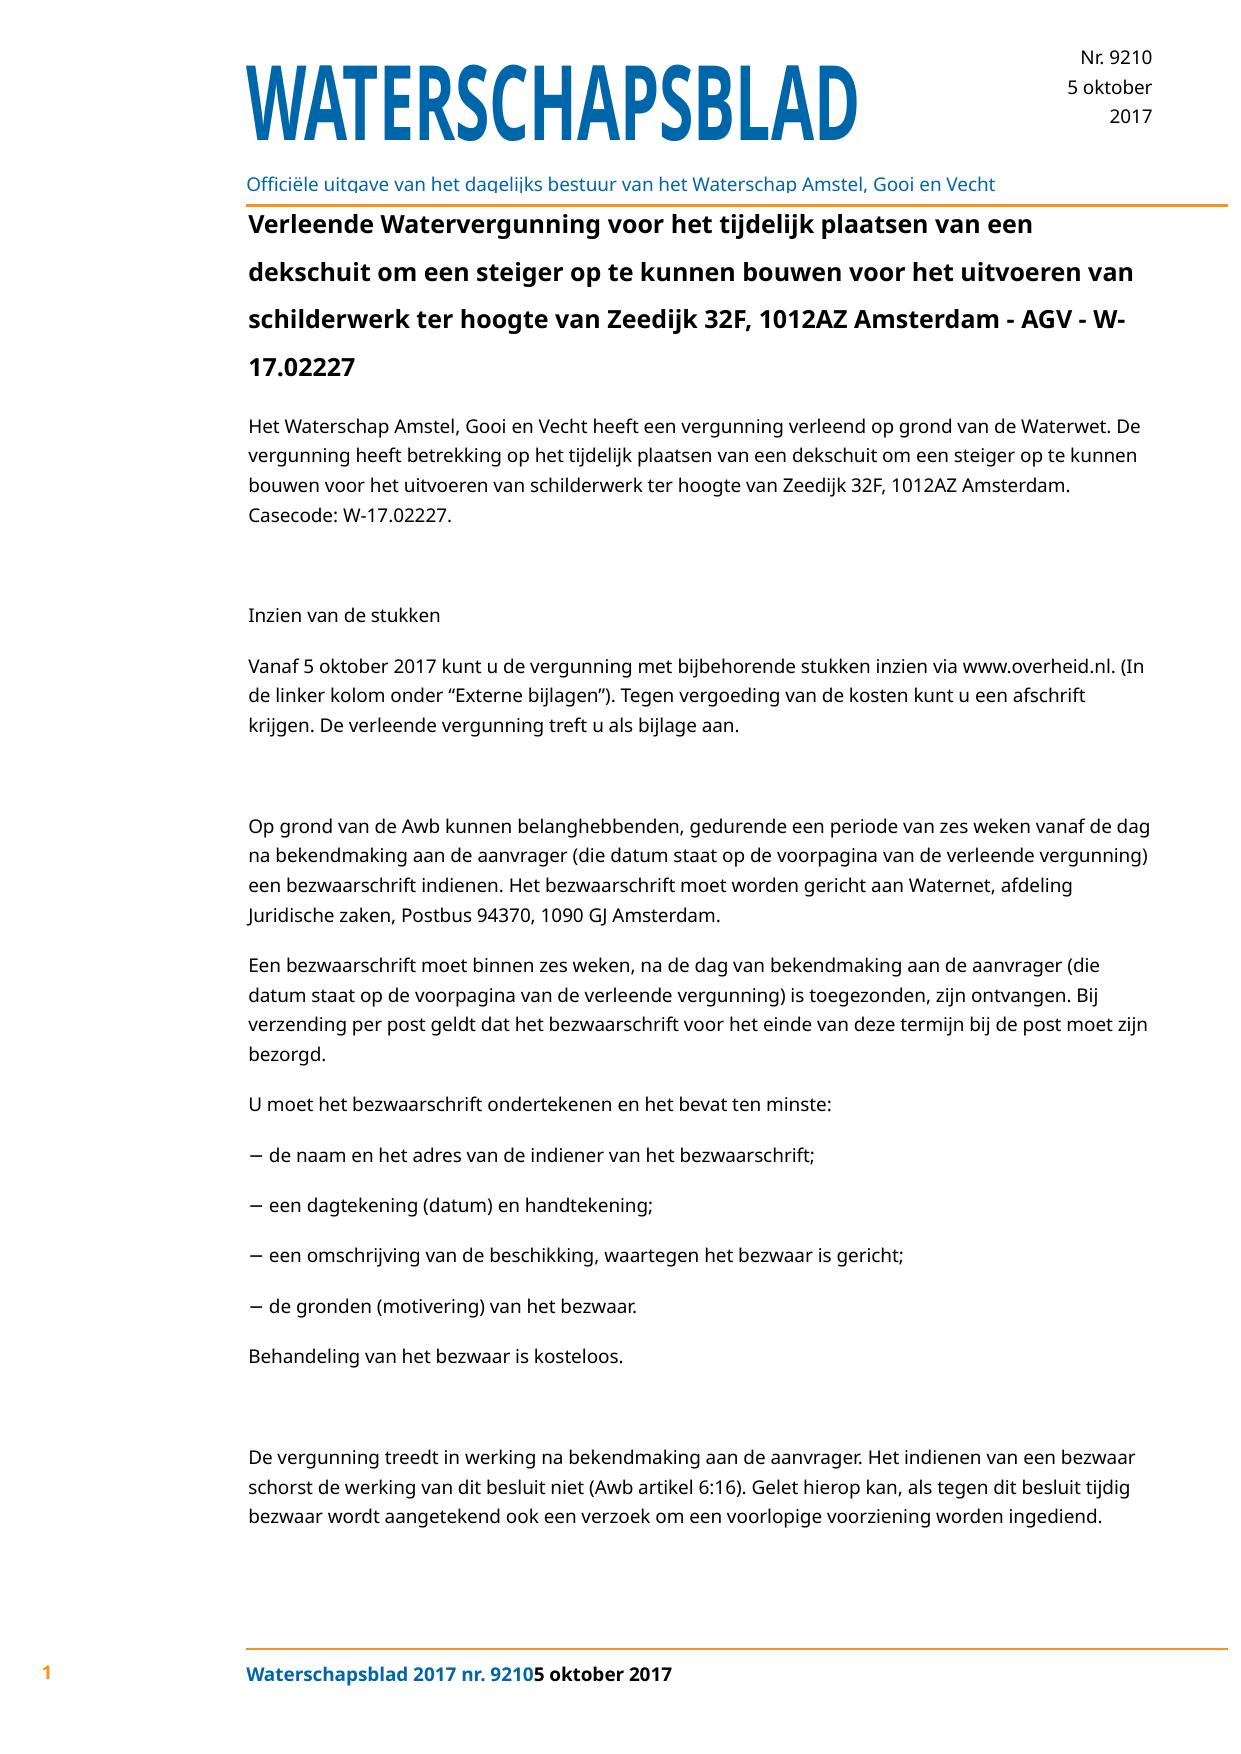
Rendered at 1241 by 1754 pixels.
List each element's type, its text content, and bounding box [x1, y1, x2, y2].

text − een omschrijving van de beschikking, waartegen het bezwaar is gericht; [248, 1243, 1152, 1268]
text − de gronden (motivering) van het bezwaar. [248, 1293, 1152, 1319]
picture [41, 47, 231, 172]
text Behandeling van het bezwaar is kosteloos. [248, 1343, 1152, 1369]
text Inzien van de stukken [248, 603, 1152, 628]
text De vergunning treedt in werking na bekendmaking aan de aanvrager. Het indienen van een bezwaar schorst de werking van dit besluit niet (Awb artikel 6:16). Gelet hierop kan, als tegen dit besluit tijdig bezwaar wordt aangetekend ook een verzoek om een voorlopige voorziening worden ingediend. [248, 1444, 1152, 1529]
text − de naam en het adres van de indiener van het bezwaarschrift; [248, 1142, 1152, 1168]
text Vanaf 5 oktober 2017 kunt u de vergunning met bijbehorende stukken inzien via www.overheid.nl. (In de linker kolom onder “Externe bijlagen”). Tegen vergoeding van de kosten kunt u een afschrift krijgen. De verleende vergunning treft u als bijlage aan. [248, 653, 1152, 738]
text U moet het bezwaarschrift ondertekenen en het bevat ten minste: [248, 1091, 1152, 1117]
text Het Waterschap Amstel, Gooi en Vecht heeft een vergunning verleend op grond van de Waterwet. De vergunning heeft betrekking op het tijdelijk plaatsen van een dekschuit om een steiger op te kunnen bouwen voor het uitvoeren van schilderwerk ter hoogte van Zeedijk 32F, 1012AZ Amsterdam. Casecode: W-17.02227. [248, 413, 1152, 528]
text Een bezwaarschrift moet binnen zes weken, na de dag van bekendmaking aan de aanvrager (die datum staat op de voorpagina van de verleende vergunning) is toegezonden, zijn ontvangen. Bij verzending per post geldt dat het bezwaarschrift voor het einde van deze termijn bij de post moet zijn bezorgd. [248, 952, 1152, 1067]
text Op grond van de Awb kunnen belanghebbenden, gedurende een periode van zes weken vanaf de dag na bekendmaking aan de aanvrager (die datum staat op de voorpagina van de verleende vergunning) een bezwaarschrift indienen. Het bezwaarschrift moet worden gericht aan Waternet, afdeling Juridische zaken, Postbus 94370, 1090 GJ Amsterdam. [248, 813, 1152, 928]
text Verleende Watervergunning voor het tijdelijk plaatsen van een dekschuit om een steiger op te kunnen bouwen voor het uitvoeren van schilderwerk ter hoogte van Zeedijk 32F, 1012AZ Amsterdam - AGV - W-17.02227 [248, 207, 1152, 384]
text − een dagtekening (datum) en handtekening; [248, 1192, 1152, 1218]
